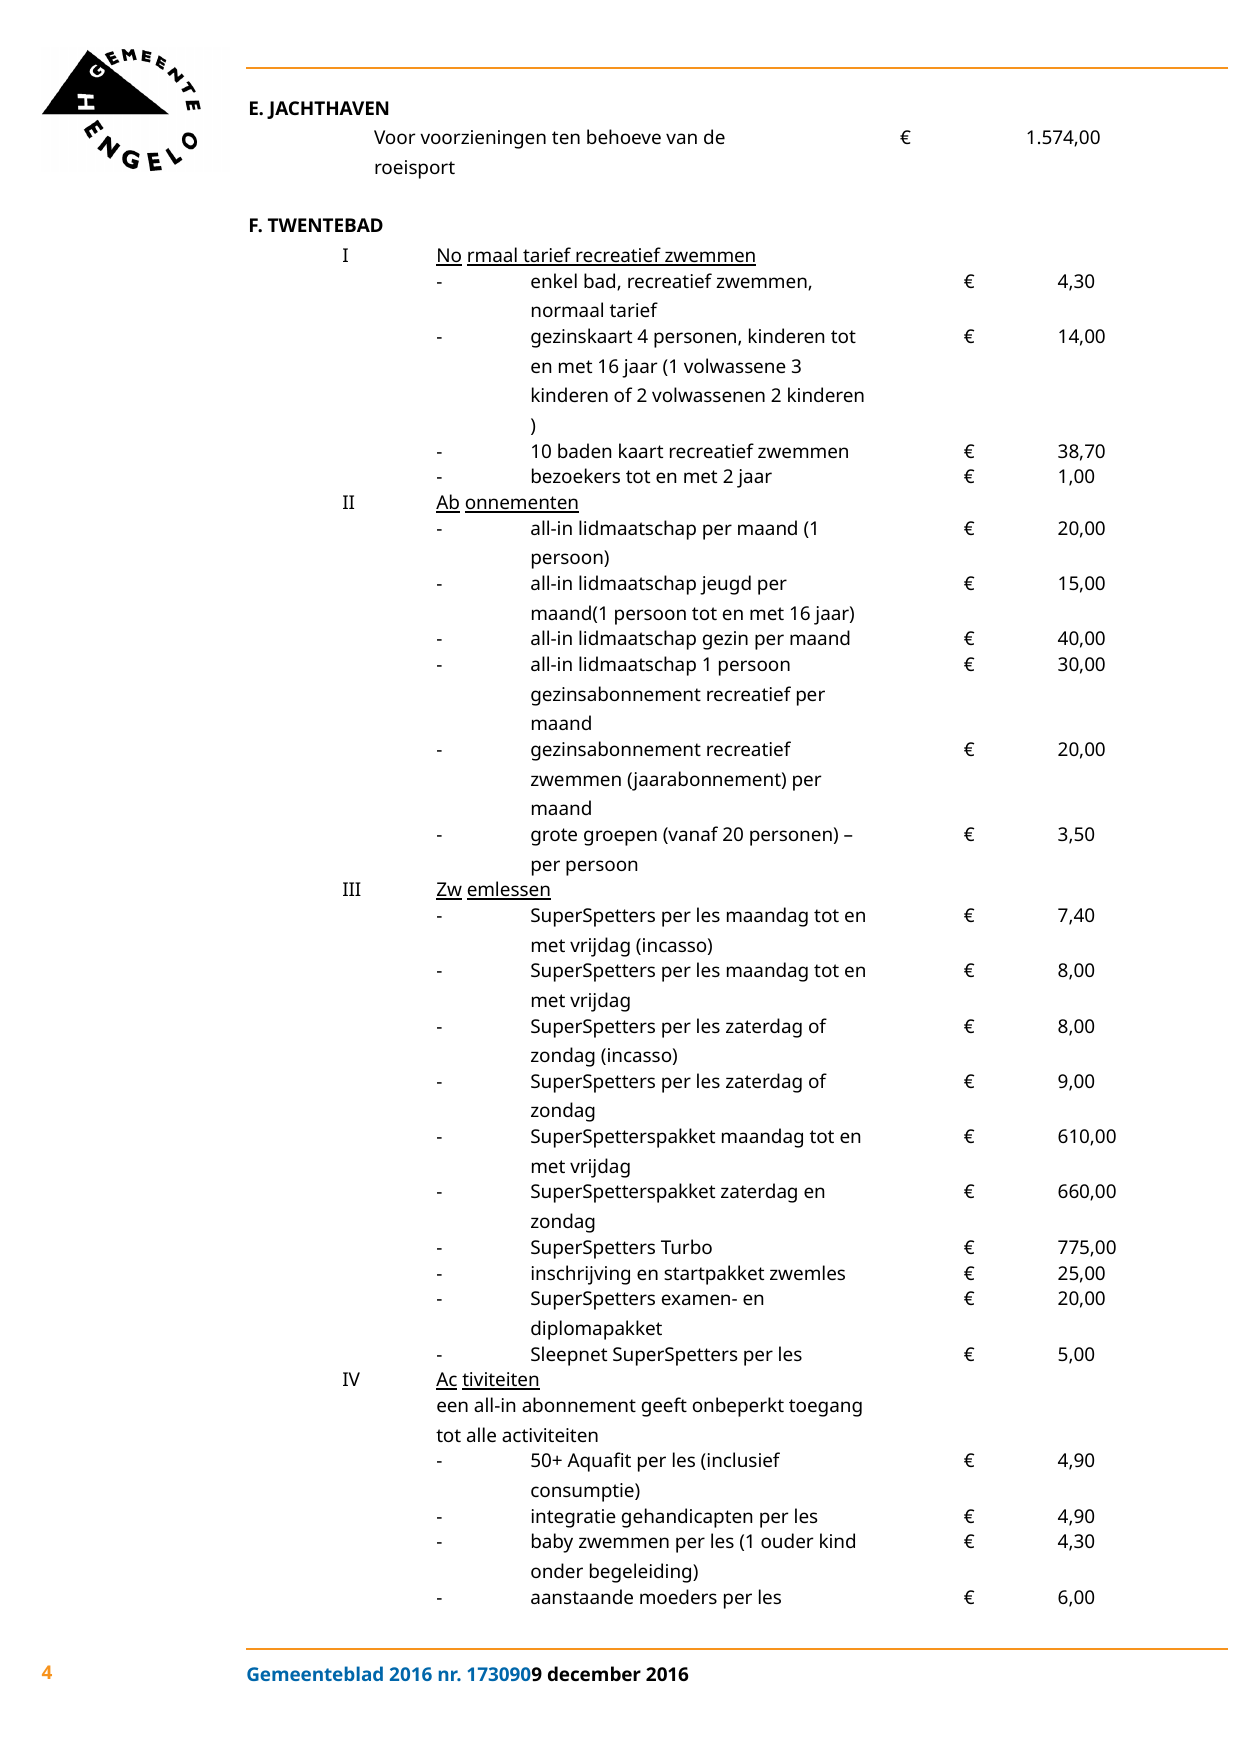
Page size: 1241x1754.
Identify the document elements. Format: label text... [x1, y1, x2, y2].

table_cell [248, 902, 342, 957]
table_cell - [436, 821, 530, 876]
table_cell SuperSpetters Turbo [530, 1234, 869, 1260]
table_cell Sleepnet SuperSpetters per les [530, 1341, 869, 1367]
table_cell € [964, 1529, 1057, 1584]
table_header [870, 242, 963, 268]
table_cell all-in lidmaatschap jeugd per maand(1 persoon tot en met 16 jaar) [530, 570, 869, 626]
table_cell 7,40 [1058, 902, 1152, 957]
table_cell SuperSpetterspakket zaterdag en zondag [530, 1179, 869, 1234]
table_cell - [436, 902, 530, 957]
table_cell 20,00 [1058, 1286, 1152, 1341]
table_cell € [964, 1260, 1057, 1286]
table_cell 30,00 [1058, 651, 1152, 736]
table_cell [248, 1392, 342, 1448]
table_cell all-in lidmaatschap 1 persoon gezinsabonnement recreatief per maand [530, 651, 869, 736]
table_cell € [964, 323, 1057, 438]
table_cell [870, 323, 963, 438]
table_cell [870, 626, 963, 651]
table_cell [342, 1392, 436, 1448]
table_cell [342, 736, 436, 821]
table_cell [342, 651, 436, 736]
table_cell SuperSpetters per les maandag tot en met vrijdag [530, 958, 869, 1013]
table_cell € [964, 958, 1057, 1013]
table_cell € [964, 1179, 1057, 1234]
table_cell 1,00 [1058, 464, 1152, 489]
table_cell 610,00 [1058, 1124, 1152, 1179]
table_cell [342, 1013, 436, 1068]
table_header 1.574,00 [1026, 125, 1152, 180]
table_cell [870, 489, 963, 515]
table_cell aanstaande moeders per les [530, 1584, 869, 1610]
table_cell € [964, 651, 1057, 736]
table_cell [248, 1124, 342, 1179]
table_cell [1058, 489, 1152, 515]
table_cell [870, 1124, 963, 1179]
table_cell € [964, 438, 1057, 463]
table_cell all-in lidmaatschap per maand (1 persoon) [530, 515, 869, 570]
table_cell [870, 1584, 963, 1610]
table_cell [248, 651, 342, 736]
table_cell [342, 515, 436, 570]
table_cell [870, 268, 963, 323]
table_cell [342, 464, 436, 489]
table_header Voor voorzieningen ten behoeve van de roeisport [374, 125, 774, 180]
table_cell [870, 1068, 963, 1123]
table_cell [248, 1260, 342, 1286]
table_cell [248, 1013, 342, 1068]
table_cell [870, 1013, 963, 1068]
table_cell - [436, 1013, 530, 1068]
table_cell grote groepen (vanaf 20 personen) – per persoon [530, 821, 869, 876]
table_cell [870, 1234, 963, 1260]
table_cell bezoekers tot en met 2 jaar [530, 464, 869, 489]
table_cell gezinskaart 4 personen, kinderen tot en met 16 jaar (1 volwassene 3 kinderen of 2 volwassenen 2 kinderen ) [530, 323, 869, 438]
table_cell € [964, 268, 1057, 323]
table_cell [870, 1392, 963, 1448]
table_cell 4,90 [1058, 1448, 1152, 1503]
table_cell [342, 1234, 436, 1260]
table_cell [342, 821, 436, 876]
table_cell [248, 1068, 342, 1123]
table_cell [342, 1179, 436, 1234]
table_cell III [342, 876, 436, 902]
table_cell € [964, 1584, 1057, 1610]
table_cell [870, 902, 963, 957]
table_cell 4,30 [1058, 1529, 1152, 1584]
table_cell [342, 438, 436, 463]
table_cell [248, 736, 342, 821]
table_cell [248, 626, 342, 651]
table_cell [248, 1503, 342, 1529]
table_cell [248, 323, 342, 438]
table_cell een all-in abonnement geeft onbeperkt toegang tot alle activiteiten [436, 1392, 869, 1448]
table_cell - [436, 1260, 530, 1286]
table_cell 6,00 [1058, 1584, 1152, 1610]
table_header No rmaal tarief recreatief zwemmen [436, 242, 869, 268]
table_cell [248, 876, 342, 902]
table_cell [248, 489, 342, 515]
table_cell [342, 1124, 436, 1179]
table_cell - [436, 438, 530, 463]
table_cell [342, 1068, 436, 1123]
table_cell [248, 1179, 342, 1234]
table_cell [870, 736, 963, 821]
table_cell [248, 958, 342, 1013]
table_cell [248, 515, 342, 570]
table_cell SuperSpetters examen- en diplomapakket [530, 1286, 869, 1341]
table_cell [342, 1341, 436, 1367]
table_cell - [436, 651, 530, 736]
table_header [248, 242, 342, 268]
table_cell inschrijving en startpakket zwemles [530, 1260, 869, 1286]
table_cell - [436, 570, 530, 626]
table_header I [342, 242, 436, 268]
table_cell [964, 1367, 1057, 1392]
table_cell € [964, 1341, 1057, 1367]
table_cell [342, 626, 436, 651]
table_cell 15,00 [1058, 570, 1152, 626]
table_cell [870, 515, 963, 570]
table_cell [870, 1448, 963, 1503]
table_cell 20,00 [1058, 515, 1152, 570]
table_cell all-in lidmaatschap gezin per maand [530, 626, 869, 651]
table_cell 660,00 [1058, 1179, 1152, 1234]
table_header € [900, 125, 1026, 180]
picture [41, 47, 231, 172]
table_cell [342, 902, 436, 957]
table_cell SuperSpetters per les zaterdag of zondag [530, 1068, 869, 1123]
table_cell € [964, 570, 1057, 626]
table_cell 14,00 [1058, 323, 1152, 438]
table_cell - [436, 1584, 530, 1610]
table_cell IV [342, 1367, 436, 1392]
table_cell 25,00 [1058, 1260, 1152, 1286]
table_cell [248, 1529, 342, 1584]
table_cell [870, 1286, 963, 1341]
table_cell [342, 958, 436, 1013]
table_cell [1058, 1392, 1152, 1448]
table_cell [248, 821, 342, 876]
table_cell [870, 570, 963, 626]
table_cell 775,00 [1058, 1234, 1152, 1260]
table_cell € [964, 1124, 1057, 1179]
table_cell € [964, 464, 1057, 489]
text E. JACHTHAVEN [248, 95, 1152, 121]
table_cell € [964, 1068, 1057, 1123]
table_cell [342, 1584, 436, 1610]
table_cell [248, 570, 342, 626]
table_cell [342, 570, 436, 626]
table_cell - [436, 1234, 530, 1260]
table_cell € [964, 1234, 1057, 1260]
table_cell baby zwemmen per les (1 ouder kind onder begeleiding) [530, 1529, 869, 1584]
table_cell [248, 464, 342, 489]
table_cell € [964, 902, 1057, 957]
table_cell 4,30 [1058, 268, 1152, 323]
table_cell [342, 1260, 436, 1286]
table_cell - [436, 323, 530, 438]
table_cell [870, 876, 963, 902]
table_cell € [964, 736, 1057, 821]
table_cell € [964, 1503, 1057, 1529]
table_cell - [436, 1068, 530, 1123]
table_cell Ac tiviteiten [436, 1367, 869, 1392]
table_header [248, 125, 374, 180]
table_cell - [436, 958, 530, 1013]
table_cell 3,50 [1058, 821, 1152, 876]
table_cell [342, 1503, 436, 1529]
table_cell - [436, 1448, 530, 1503]
table_cell - [436, 1124, 530, 1179]
table_cell SuperSpetters per les maandag tot en met vrijdag (incasso) [530, 902, 869, 957]
table_cell [248, 1234, 342, 1260]
table_cell - [436, 268, 530, 323]
table_cell [870, 1341, 963, 1367]
table_cell - [436, 515, 530, 570]
table_cell [248, 1341, 342, 1367]
table_header [1058, 242, 1152, 268]
table_cell 8,00 [1058, 958, 1152, 1013]
table_cell - [436, 1341, 530, 1367]
table_cell [964, 1392, 1057, 1448]
table_cell € [964, 626, 1057, 651]
table_cell gezinsabonnement recreatief zwemmen (jaarabonnement) per maand [530, 736, 869, 821]
table_header [964, 242, 1057, 268]
table_cell [342, 1529, 436, 1584]
table_cell [870, 958, 963, 1013]
table_cell [342, 1448, 436, 1503]
table_cell 9,00 [1058, 1068, 1152, 1123]
table_cell 38,70 [1058, 438, 1152, 463]
table_cell € [964, 1448, 1057, 1503]
table_cell 40,00 [1058, 626, 1152, 651]
table_cell [248, 1448, 342, 1503]
table_cell 4,90 [1058, 1503, 1152, 1529]
table_cell enkel bad, recreatief zwemmen, normaal tarief [530, 268, 869, 323]
table_cell [870, 1367, 963, 1392]
table_cell - [436, 626, 530, 651]
table_cell Zw emlessen [436, 876, 869, 902]
table_cell [1058, 1367, 1152, 1392]
table_cell [248, 268, 342, 323]
table_cell [964, 876, 1057, 902]
table_cell [248, 1286, 342, 1341]
table_cell [870, 1260, 963, 1286]
table_header [774, 125, 900, 180]
table_cell [870, 821, 963, 876]
table_cell [248, 1367, 342, 1392]
table_cell [342, 1286, 436, 1341]
table_cell - [436, 464, 530, 489]
table_cell 50+ Aquafit per les (inclusief consumptie) [530, 1448, 869, 1503]
table_cell - [436, 736, 530, 821]
table_cell 10 baden kaart recreatief zwemmen [530, 438, 869, 463]
table_cell - [436, 1503, 530, 1529]
table_cell [870, 1179, 963, 1234]
table_cell [248, 1584, 342, 1610]
table_cell € [964, 821, 1057, 876]
table_cell [248, 438, 342, 463]
table_cell - [436, 1179, 530, 1234]
table_cell SuperSpetters per les zaterdag of zondag (incasso) [530, 1013, 869, 1068]
table_cell [870, 464, 963, 489]
table_cell 20,00 [1058, 736, 1152, 821]
table_cell - [436, 1286, 530, 1341]
table_cell SuperSpetterspakket maandag tot en met vrijdag [530, 1124, 869, 1179]
table_cell [870, 651, 963, 736]
table_cell integratie gehandicapten per les [530, 1503, 869, 1529]
table_cell [870, 1529, 963, 1584]
table_cell [964, 489, 1057, 515]
table_cell II [342, 489, 436, 515]
table_cell 8,00 [1058, 1013, 1152, 1068]
text F. TWENTEBAD [248, 213, 1152, 238]
table_cell € [964, 1013, 1057, 1068]
table_cell 5,00 [1058, 1341, 1152, 1367]
table_cell - [436, 1529, 530, 1584]
table_cell € [964, 1286, 1057, 1341]
table_cell [342, 268, 436, 323]
table_cell [1058, 876, 1152, 902]
table_cell [342, 323, 436, 438]
table_cell [870, 438, 963, 463]
table_cell Ab onnementen [436, 489, 869, 515]
table_cell [870, 1503, 963, 1529]
table_cell € [964, 515, 1057, 570]
